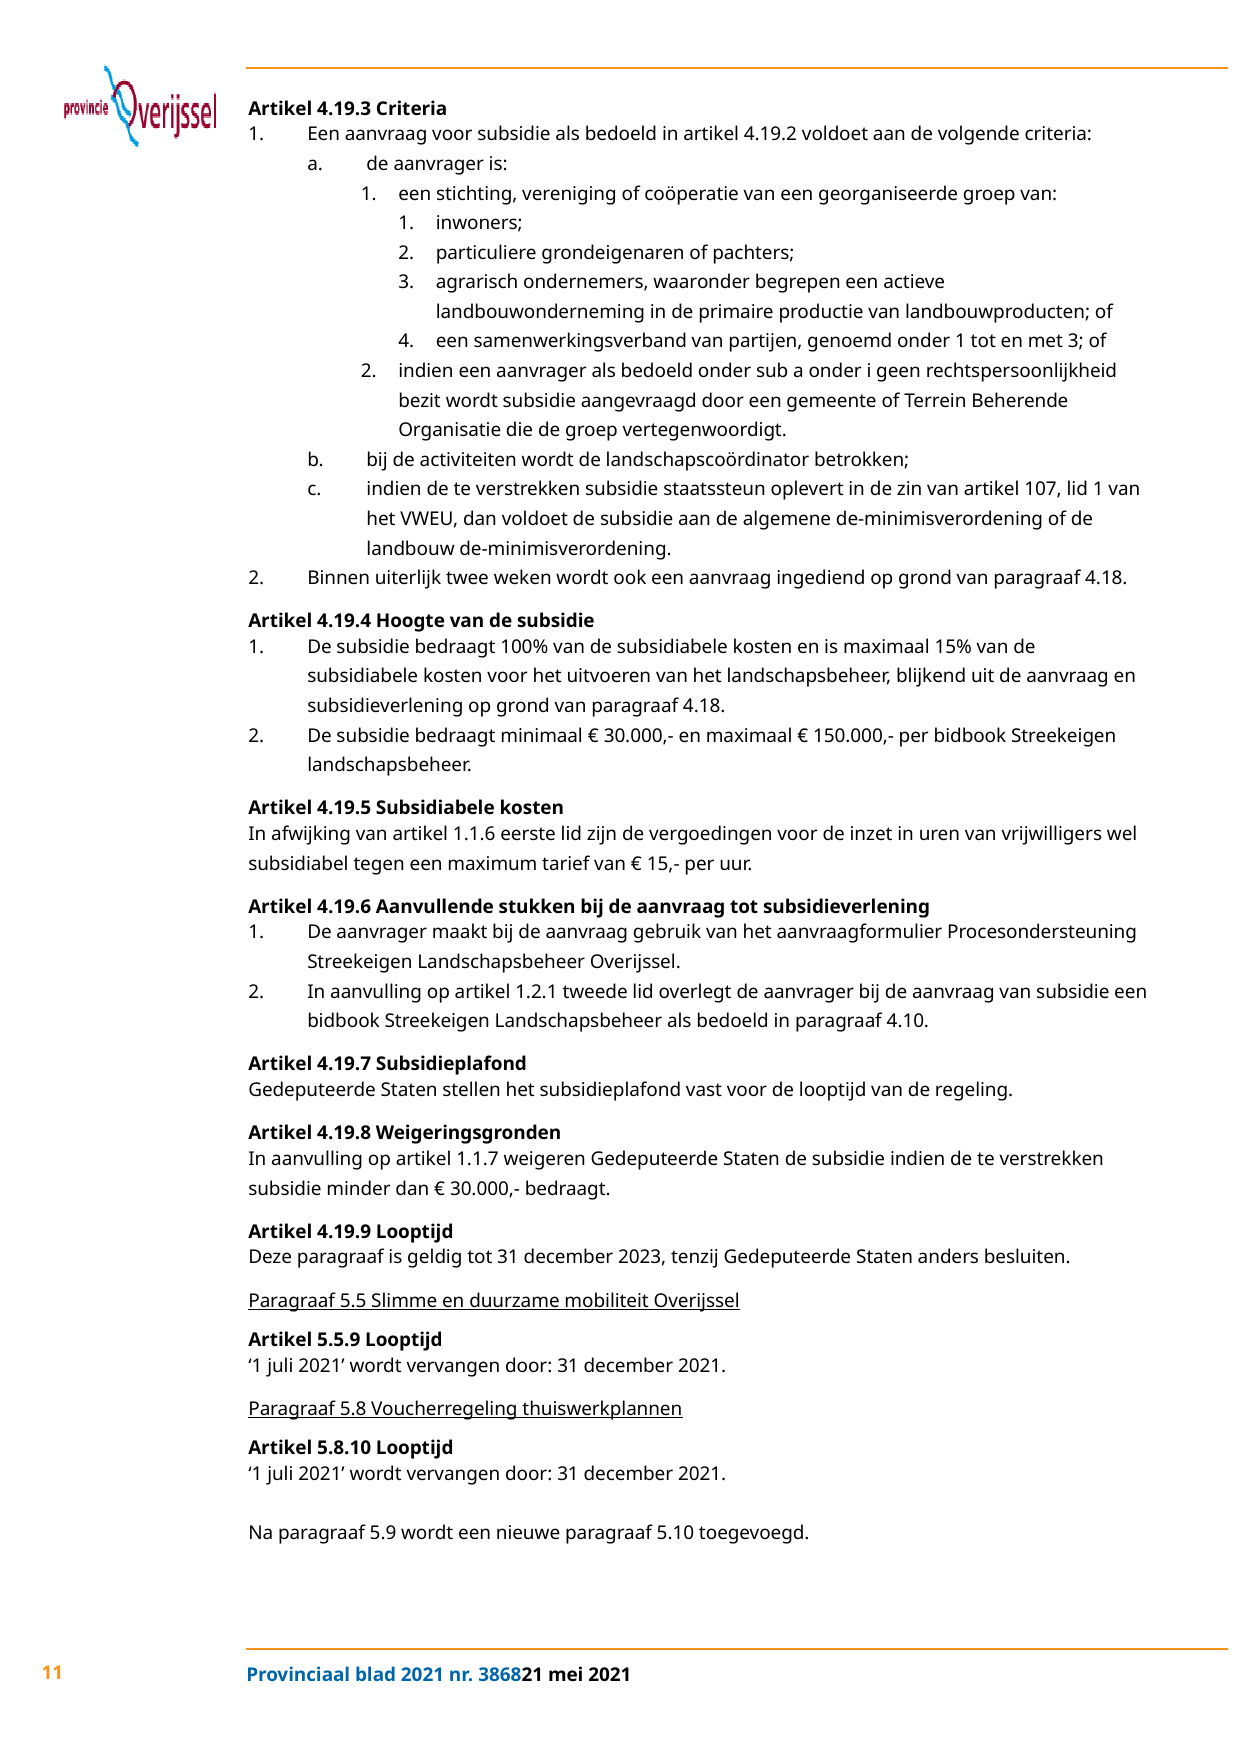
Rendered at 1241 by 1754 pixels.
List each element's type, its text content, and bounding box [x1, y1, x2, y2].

list Een aanvraag voor subsidie als bedoeld in artikel 4.19.2 voldoet aan de volgende criteria: [248, 121, 1152, 146]
list De aanvrager maakt bij de aanvraag gebruik van het aanvraagformulier Procesondersteuning Streekeigen Landschapsbeheer Overijssel. [248, 919, 1152, 974]
text Paragraaf 5.5 Slimme en duurzame mobiliteit Overijssel [248, 1287, 1152, 1312]
text Na paragraaf 5.9 wordt een nieuwe paragraaf 5.10 toegevoegd. [248, 1519, 1152, 1545]
text Artikel 4.19.4 Hoogte van de subsidie [248, 607, 1152, 633]
list een stichting, vereniging of coöperatie van een georganiseerde groep van: [361, 180, 1152, 205]
list Binnen uiterlijk twee weken wordt ook een aanvraag ingediend op grond van paragraaf 4.18. [248, 564, 1152, 590]
text Paragraaf 5.8 Voucherregeling thuiswerkplannen [248, 1395, 1152, 1421]
text Artikel 4.19.5 Subsidiabele kosten [248, 794, 1152, 820]
text ‘1 juli 2021’ wordt vervangen door: 31 december 2021. [248, 1460, 1152, 1486]
picture [41, 47, 231, 172]
text Gedeputeerde Staten stellen het subsidieplafond vast voor de looptijd van de regeling. [248, 1076, 1152, 1102]
list In aanvulling op artikel 1.2.1 tweede lid overlegt de aanvrager bij de aanvraag van subsidie een bidbook Streekeigen Landschapsbeheer als bedoeld in paragraaf 4.10. [248, 978, 1152, 1033]
text Artikel 4.19.3 Criteria [248, 95, 1152, 121]
text Deze paragraaf is geldig tot 31 december 2023, tenzij Gedeputeerde Staten anders besluiten. [248, 1244, 1152, 1269]
text Artikel 4.19.7 Subsidieplafond [248, 1051, 1152, 1076]
text Artikel 4.19.9 Looptijd [248, 1218, 1152, 1244]
list agrarisch ondernemers, waaronder begrepen een actieve landbouwonderneming in de primaire productie van landbouwproducten; of [398, 268, 1152, 324]
text ‘1 juli 2021’ wordt vervangen door: 31 december 2021. [248, 1352, 1152, 1377]
text Artikel 4.19.6 Aanvullende stukken bij de aanvraag tot subsidieverlening [248, 893, 1152, 919]
text In afwijking van artikel 1.1.6 eerste lid zijn de vergoedingen voor de inzet in uren van vrijwilligers wel subsidiabel tegen een maximum tarief van € 15,- per uur. [248, 820, 1152, 876]
list een samenwerkingsverband van partijen, genoemd onder 1 tot en met 3; of [398, 328, 1152, 353]
list bij de activiteiten wordt de landschapscoördinator betrokken; [307, 446, 1152, 472]
text Artikel 4.19.8 Weigeringsgronden [248, 1119, 1152, 1145]
list inwoners; [398, 209, 1152, 235]
text Artikel 5.5.9 Looptijd [248, 1326, 1152, 1352]
list particuliere grondeigenaren of pachters; [398, 239, 1152, 264]
list De subsidie bedraagt 100% van de subsidiabele kosten en is maximaal 15% van de subsidiabele kosten voor het uitvoeren van het landschapsbeheer, blijkend uit de aanvraag en subsidieverlening op grond van paragraaf 4.18. [248, 633, 1152, 718]
text Artikel 5.8.10 Looptijd [248, 1434, 1152, 1460]
text In aanvulling op artikel 1.1.7 weigeren Gedeputeerde Staten de subsidie indien de te verstrekken subsidie minder dan € 30.000,- bedraagt. [248, 1145, 1152, 1201]
list indien een aanvrager als bedoeld onder sub a onder i geen rechtspersoonlijkheid bezit wordt subsidie aangevraagd door een gemeente of Terrein Beherende Organisatie die de groep vertegenwoordigt. [361, 357, 1152, 442]
list De subsidie bedraagt minimaal € 30.000,- en maximaal € 150.000,- per bidbook Streekeigen landschapsbeheer. [248, 722, 1152, 777]
list indien de te verstrekken subsidie staatssteun oplevert in de zin van artikel 107, lid 1 van het VWEU, dan voldoet de subsidie aan de algemene de-minimisverordening of de landbouw de-minimisverordening. [307, 476, 1152, 560]
list de aanvrager is: [307, 150, 1152, 176]
